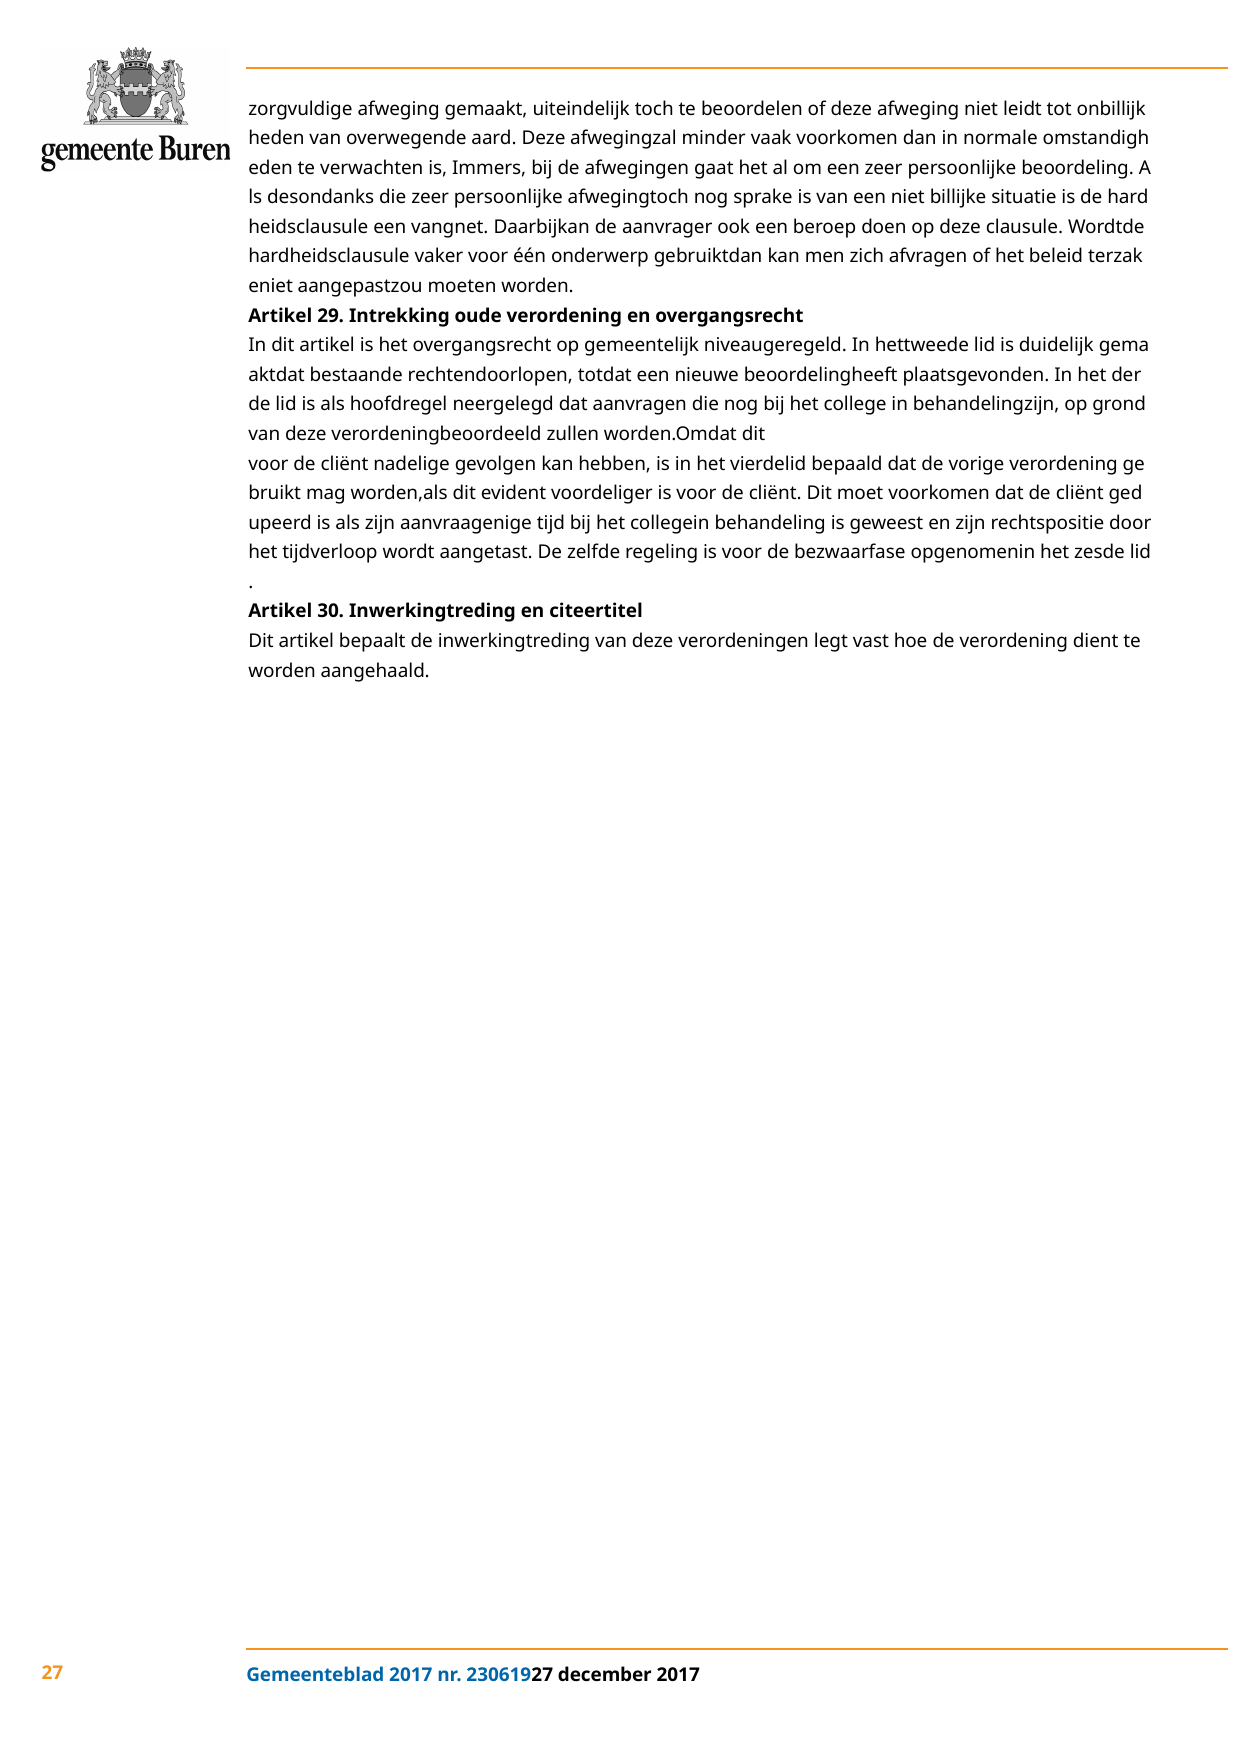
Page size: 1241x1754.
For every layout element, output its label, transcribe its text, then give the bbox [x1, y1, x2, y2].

text In dit artikel is het overgangsrecht op gemeentelijk niveaugeregeld. In hettweede lid is duidelijk gemaaktdat bestaande rechtendoorlopen, totdat een nieuwe beoordelingheeft plaatsgevonden. In het derde lid is als hoofdregel neergelegd dat aanvragen die nog bij het college in behandelingzijn, op grond van deze verordeningbeoordeeld zullen worden.Omdat dit voor de cliënt nadelige gevolgen kan hebben, is in het vierdelid bepaald dat de vorige verordening gebruikt mag worden,als dit evident voordeliger is voor de cliënt. Dit moet voorkomen dat de cliënt gedupeerd is als zijn aanvraagenige tijd bij het collegein behandeling is geweest en zijn rechtspositie door het tijdverloop wordt aangetast. De zelfde regeling is voor de bezwaarfase opgenomenin het zesde lid. [248, 331, 1152, 594]
text Dit artikel bepaalt de inwerkingtreding van deze verordeningen legt vast hoe de verordening dient te worden aangehaald. [248, 627, 1152, 683]
text zorgvuldige afweging gemaakt, uiteindelijk toch te beoordelen of deze afweging niet leidt tot onbillijkheden van overwegende aard. Deze afwegingzal minder vaak voorkomen dan in normale omstandigheden te verwachten is, Immers, bij de afwegingen gaat het al om een zeer persoonlijke beoordeling. Als desondanks die zeer persoonlijke afwegingtoch nog sprake is van een niet billijke situatie is de hardheidsclausule een vangnet. Daarbijkan de aanvrager ook een beroep doen op deze clausule. Wordtde hardheidsclausule vaker voor één onderwerp gebruiktdan kan men zich afvragen of het beleid terzakeniet aangepastzou moeten worden. [248, 95, 1152, 298]
text Artikel 29. Intrekking oude verordening en overgangsrecht [248, 302, 1152, 328]
picture [41, 47, 231, 172]
text Artikel 30. Inwerkingtreding en citeertitel [248, 598, 1152, 623]
